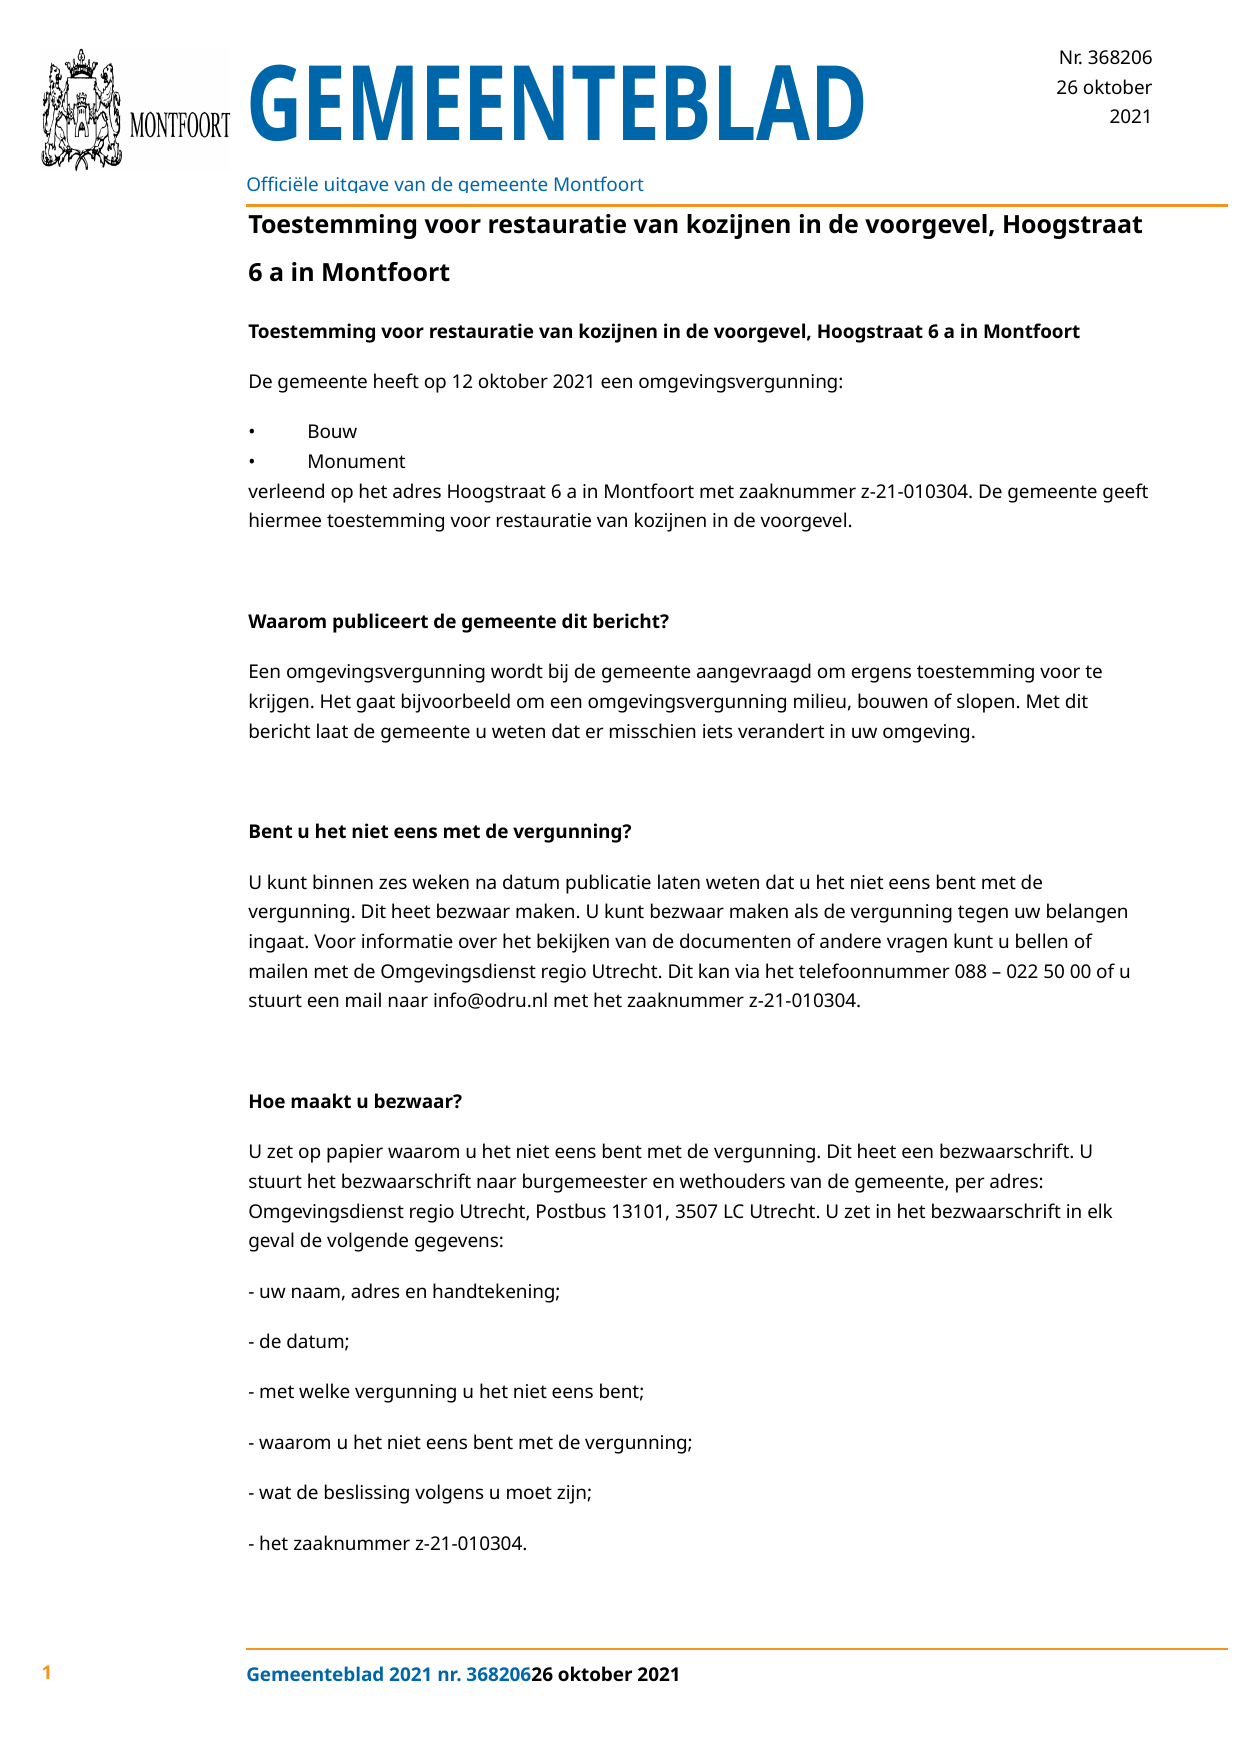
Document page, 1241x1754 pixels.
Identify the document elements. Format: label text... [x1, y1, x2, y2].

text Bent u het niet eens met de vergunning? [248, 819, 1152, 844]
text Waarom publiceert de gemeente dit bericht? [248, 608, 1152, 634]
text - het zaaknummer z-21-010304. [248, 1530, 1152, 1556]
list Bouw [248, 419, 1152, 444]
text U kunt binnen zes weken na datum publicatie laten weten dat u het niet eens bent met de vergunning. Dit heet bezwaar maken. U kunt bezwaar maken als de vergunning tegen uw belangen ingaat. Voor informatie over het bekijken van de documenten of andere vragen kunt u bellen of mailen met de Omgevingsdienst regio Utrecht. Dit kan via het telefoonnummer 088 – 022 50 00 of u stuurt een mail naar info@odru.nl met het zaaknummer z-21-010304. [248, 869, 1152, 1013]
text Een omgevingsvergunning wordt bij de gemeente aangevraagd om ergens toestemming voor te krijgen. Het gaat bijvoorbeeld om een omgevingsvergunning milieu, bouwen of slopen. Met dit bericht laat de gemeente u weten dat er misschien iets verandert in uw omgeving. [248, 659, 1152, 744]
text - waarom u het niet eens bent met de vergunning; [248, 1429, 1152, 1455]
text U zet op papier waarom u het niet eens bent met de vergunning. Dit heet een bezwaarschrift. U stuurt het bezwaarschrift naar burgemeester en wethouders van de gemeente, per adres: Omgevingsdienst regio Utrecht, Postbus 13101, 3507 LC Utrecht. U zet in het bezwaarschrift in elk geval de volgende gegevens: [248, 1139, 1152, 1253]
text Toestemming voor restauratie van kozijnen in de voorgevel, Hoogstraat 6 a in Montfoort [248, 318, 1152, 344]
text De gemeente heeft op 12 oktober 2021 een omgevingsvergunning: [248, 368, 1152, 394]
text - met welke vergunning u het niet eens bent; [248, 1379, 1152, 1404]
text - de datum; [248, 1328, 1152, 1354]
text Toestemming voor restauratie van kozijnen in de voorgevel, Hoogstraat 6 a in Montfoort [248, 207, 1152, 288]
text - wat de beslissing volgens u moet zijn; [248, 1479, 1152, 1505]
text Hoe maakt u bezwaar? [248, 1088, 1152, 1114]
text - uw naam, adres en handtekening; [248, 1278, 1152, 1304]
picture [41, 47, 231, 172]
text verleend op het adres Hoogstraat 6 a in Montfoort met zaaknummer z-21-010304. De gemeente geeft hiermee toestemming voor restauratie van kozijnen in de voorgevel. [248, 478, 1152, 533]
list Monument [248, 448, 1152, 474]
